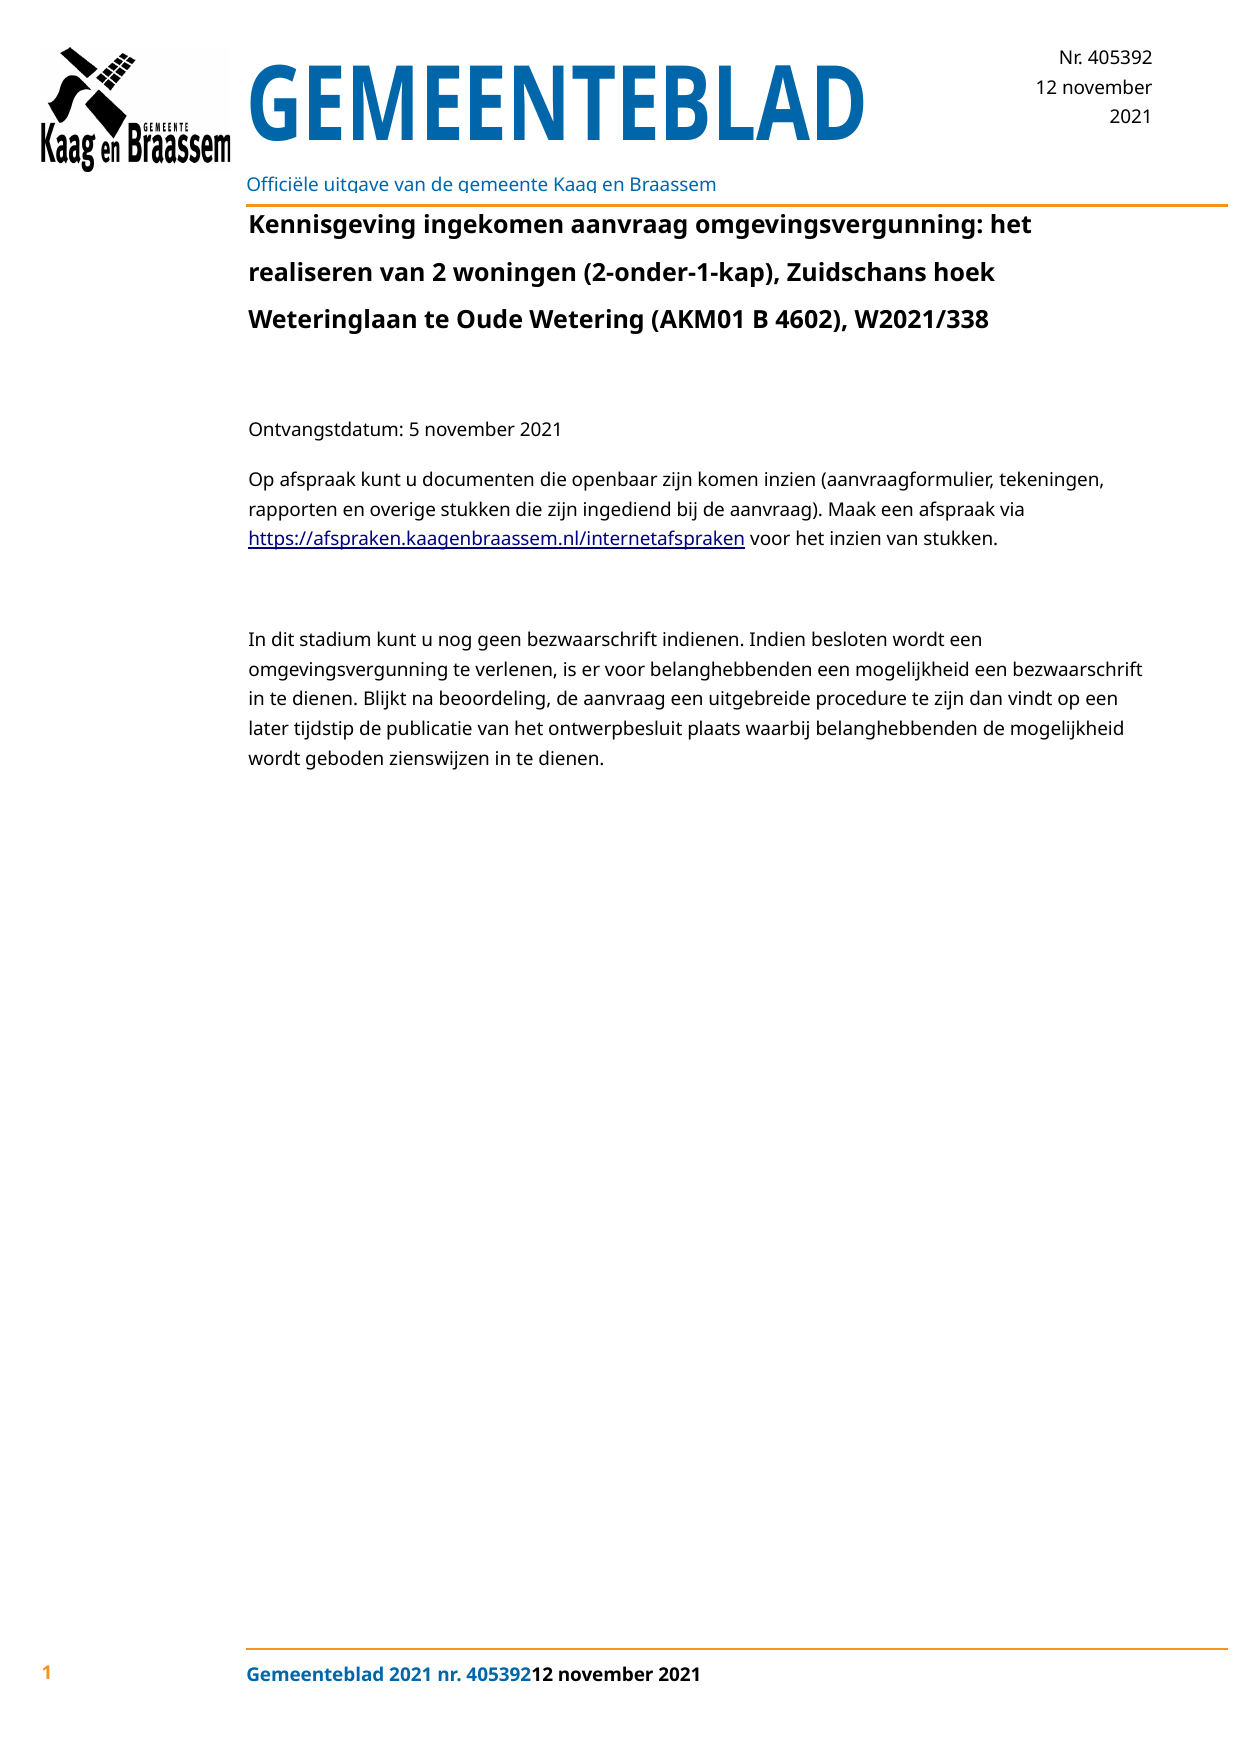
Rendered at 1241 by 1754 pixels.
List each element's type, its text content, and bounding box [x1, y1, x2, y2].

text Ontvangstdatum: 5 november 2021 [248, 416, 1152, 442]
text Op afspraak kunt u documenten die openbaar zijn komen inzien (aanvraagformulier, tekeningen, rapporten en overige stukken die zijn ingediend bij de aanvraag). Maak een afspraak via https://afspraken.kaagenbraassem.nl/internetafspraken voor het inzien van stukken. [248, 466, 1152, 551]
text In dit stadium kunt u nog geen bezwaarschrift indienen. Indien besloten wordt een omgevingsvergunning te verlenen, is er voor belanghebbenden een mogelijkheid een bezwaarschrift in te dienen. Blijkt na beoordeling, de aanvraag een uitgebreide procedure te zijn dan vindt op een later tijdstip de publicatie van het ontwerpbesluit plaats waarbij belanghebbenden de mogelijkheid wordt geboden zienswijzen in te dienen. [248, 626, 1152, 770]
picture [41, 47, 231, 172]
text Kennisgeving ingekomen aanvraag omgevingsvergunning: het realiseren van 2 woningen (2-onder-1-kap), Zuidschans hoek Weteringlaan te Oude Wetering (AKM01 B 4602), W2021/338 [248, 207, 1152, 336]
